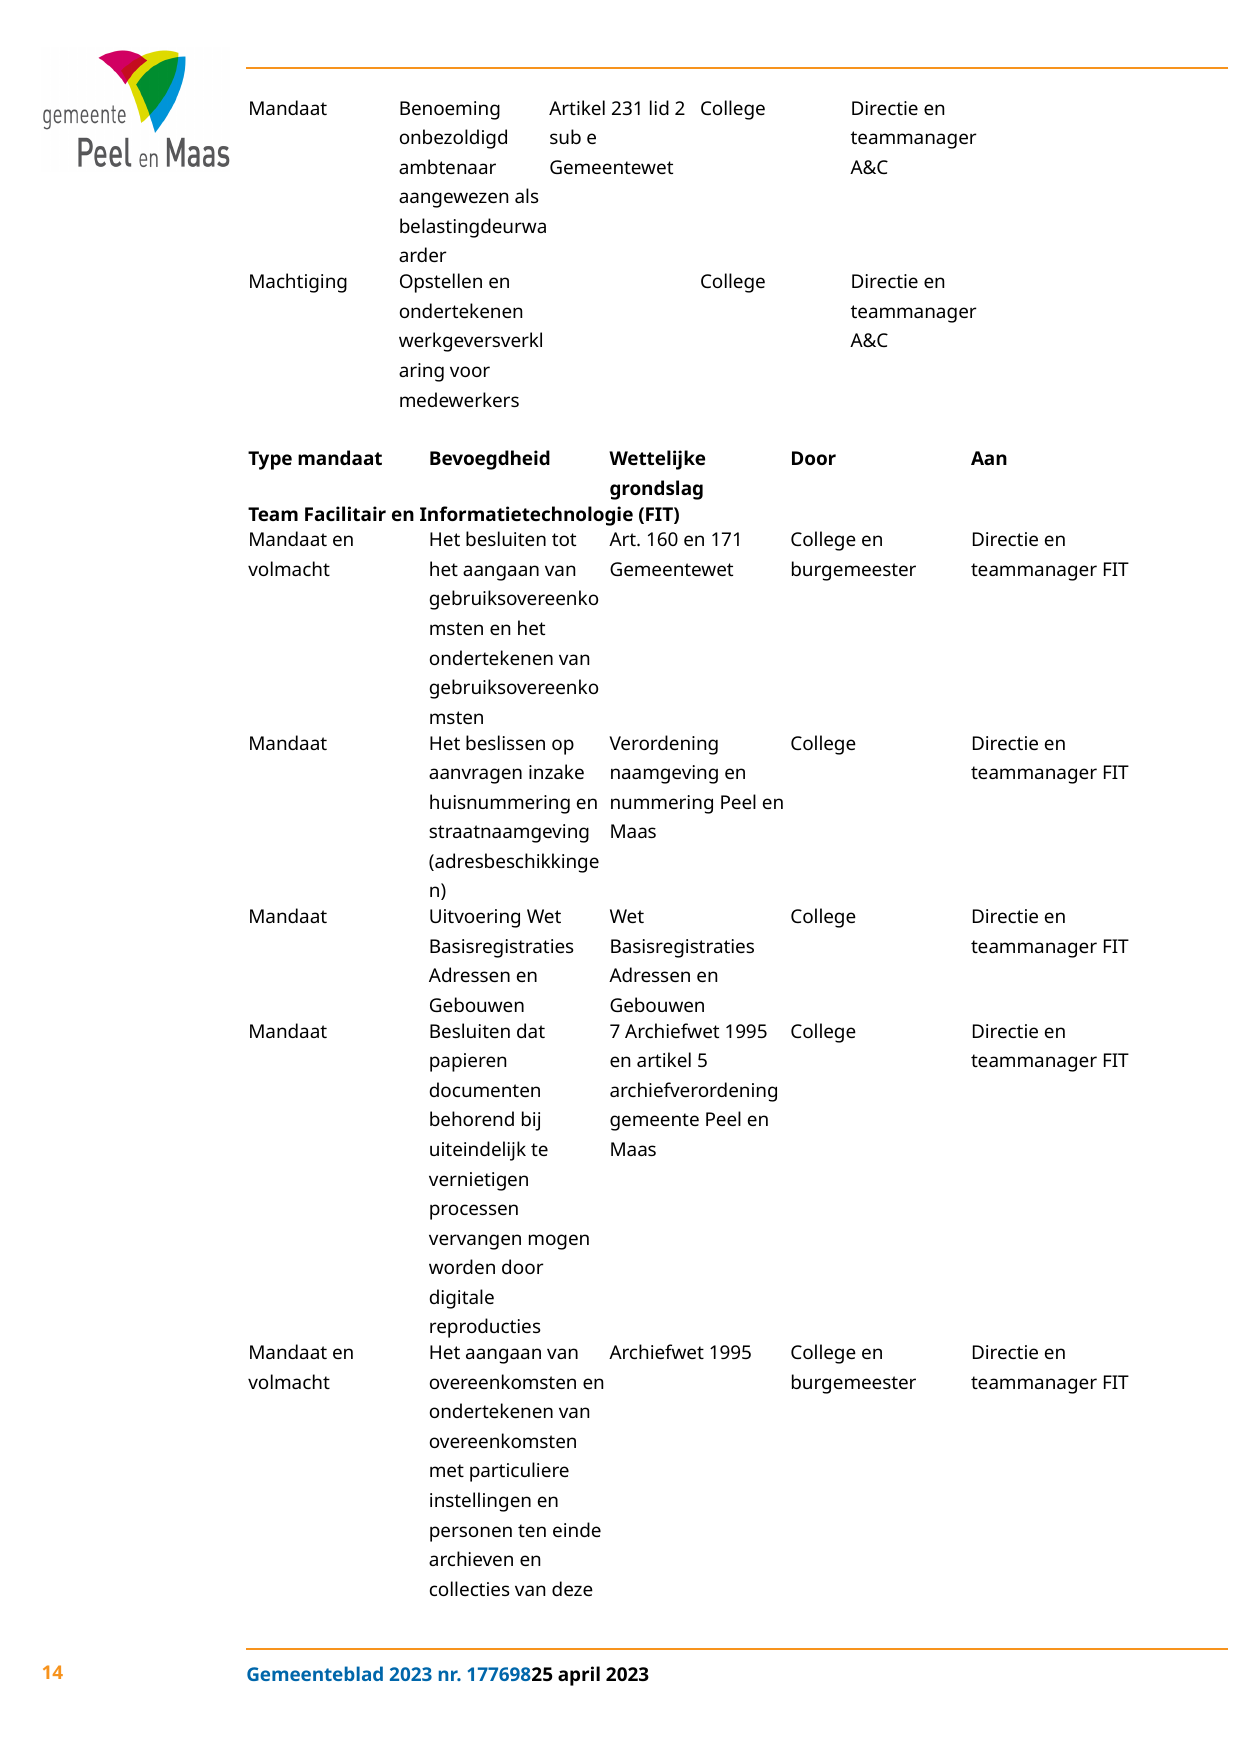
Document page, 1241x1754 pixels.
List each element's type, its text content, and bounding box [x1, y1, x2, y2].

table_cell Mandaat [248, 1018, 429, 1339]
table_cell Het aangaan van overeenkomsten en ondertekenen van overeenkomsten met particuliere instellingen en personen ten einde archieven en collecties van deze [429, 1339, 609, 1602]
table_header Type mandaat [248, 445, 429, 501]
table_cell College [700, 95, 850, 268]
table_header Bevoegdheid [429, 445, 609, 501]
table_cell Verordening naamgeving en nummering Peel en Maas [609, 730, 790, 903]
table_cell College en burgemeester [790, 1339, 971, 1602]
table_cell Mandaat [248, 95, 398, 268]
table_cell Directie en teammanager FIT [971, 1339, 1152, 1602]
table_cell Mandaat [248, 903, 429, 1018]
table_cell Mandaat en volmacht [248, 526, 429, 730]
table_cell Het beslissen op aanvragen inzake huisnummering en straatnaamgeving (adresbeschikkingen) [429, 730, 609, 903]
table_header Wettelijke grondslag [609, 445, 790, 501]
table_cell Machtiging [248, 269, 398, 412]
table_cell Art. 160 en 171 Gemeentewet [609, 526, 790, 730]
table_cell Team Facilitair en Informatietechnologie (FIT) [248, 501, 1152, 526]
table_cell Directie en teammanager FIT [971, 730, 1152, 903]
table_cell Mandaat [248, 730, 429, 903]
picture [41, 47, 231, 172]
table_cell College [700, 269, 850, 412]
table_cell 7 Archiefwet 1995 en artikel 5 archiefverordening gemeente Peel en Maas [609, 1018, 790, 1339]
table_cell Directie en teammanager FIT [971, 1018, 1152, 1339]
table_header Aan [971, 445, 1152, 501]
table_cell Wet Basisregistraties Adressen en Gebouwen [609, 903, 790, 1018]
table_cell Het besluiten tot het aangaan van gebruiksovereenkomsten en het ondertekenen van gebruiksovereenkomsten [429, 526, 609, 730]
table_cell College [790, 903, 971, 1018]
table_cell Mandaat en volmacht [248, 1339, 429, 1602]
table_cell Besluiten dat papieren documenten behorend bij uiteindelijk te vernietigen processen vervangen mogen worden door digitale reproducties [429, 1018, 609, 1339]
table_cell Directie en teammanager A&C [850, 95, 1001, 268]
table_cell College [790, 1018, 971, 1339]
table_cell Archiefwet 1995 [609, 1339, 790, 1602]
table_cell Directie en teammanager FIT [971, 526, 1152, 730]
table_cell College [790, 730, 971, 903]
table_cell Benoeming onbezoldigd ambtenaar aangewezen als belastingdeurwaarder [399, 95, 549, 268]
table_cell Opstellen en ondertekenen werkgeversverklaring voor medewerkers [399, 269, 549, 412]
table_cell Artikel 231 lid 2 sub e Gemeentewet [549, 95, 700, 268]
table_cell Uitvoering Wet Basisregistraties Adressen en Gebouwen [429, 903, 609, 1018]
table_cell [1001, 269, 1152, 412]
table_header Door [790, 445, 971, 501]
table_cell Directie en teammanager FIT [971, 903, 1152, 1018]
table_cell College en burgemeester [790, 526, 971, 730]
table_cell [549, 269, 700, 412]
table_cell Directie en teammanager A&C [850, 269, 1001, 412]
table_cell [1001, 95, 1152, 268]
